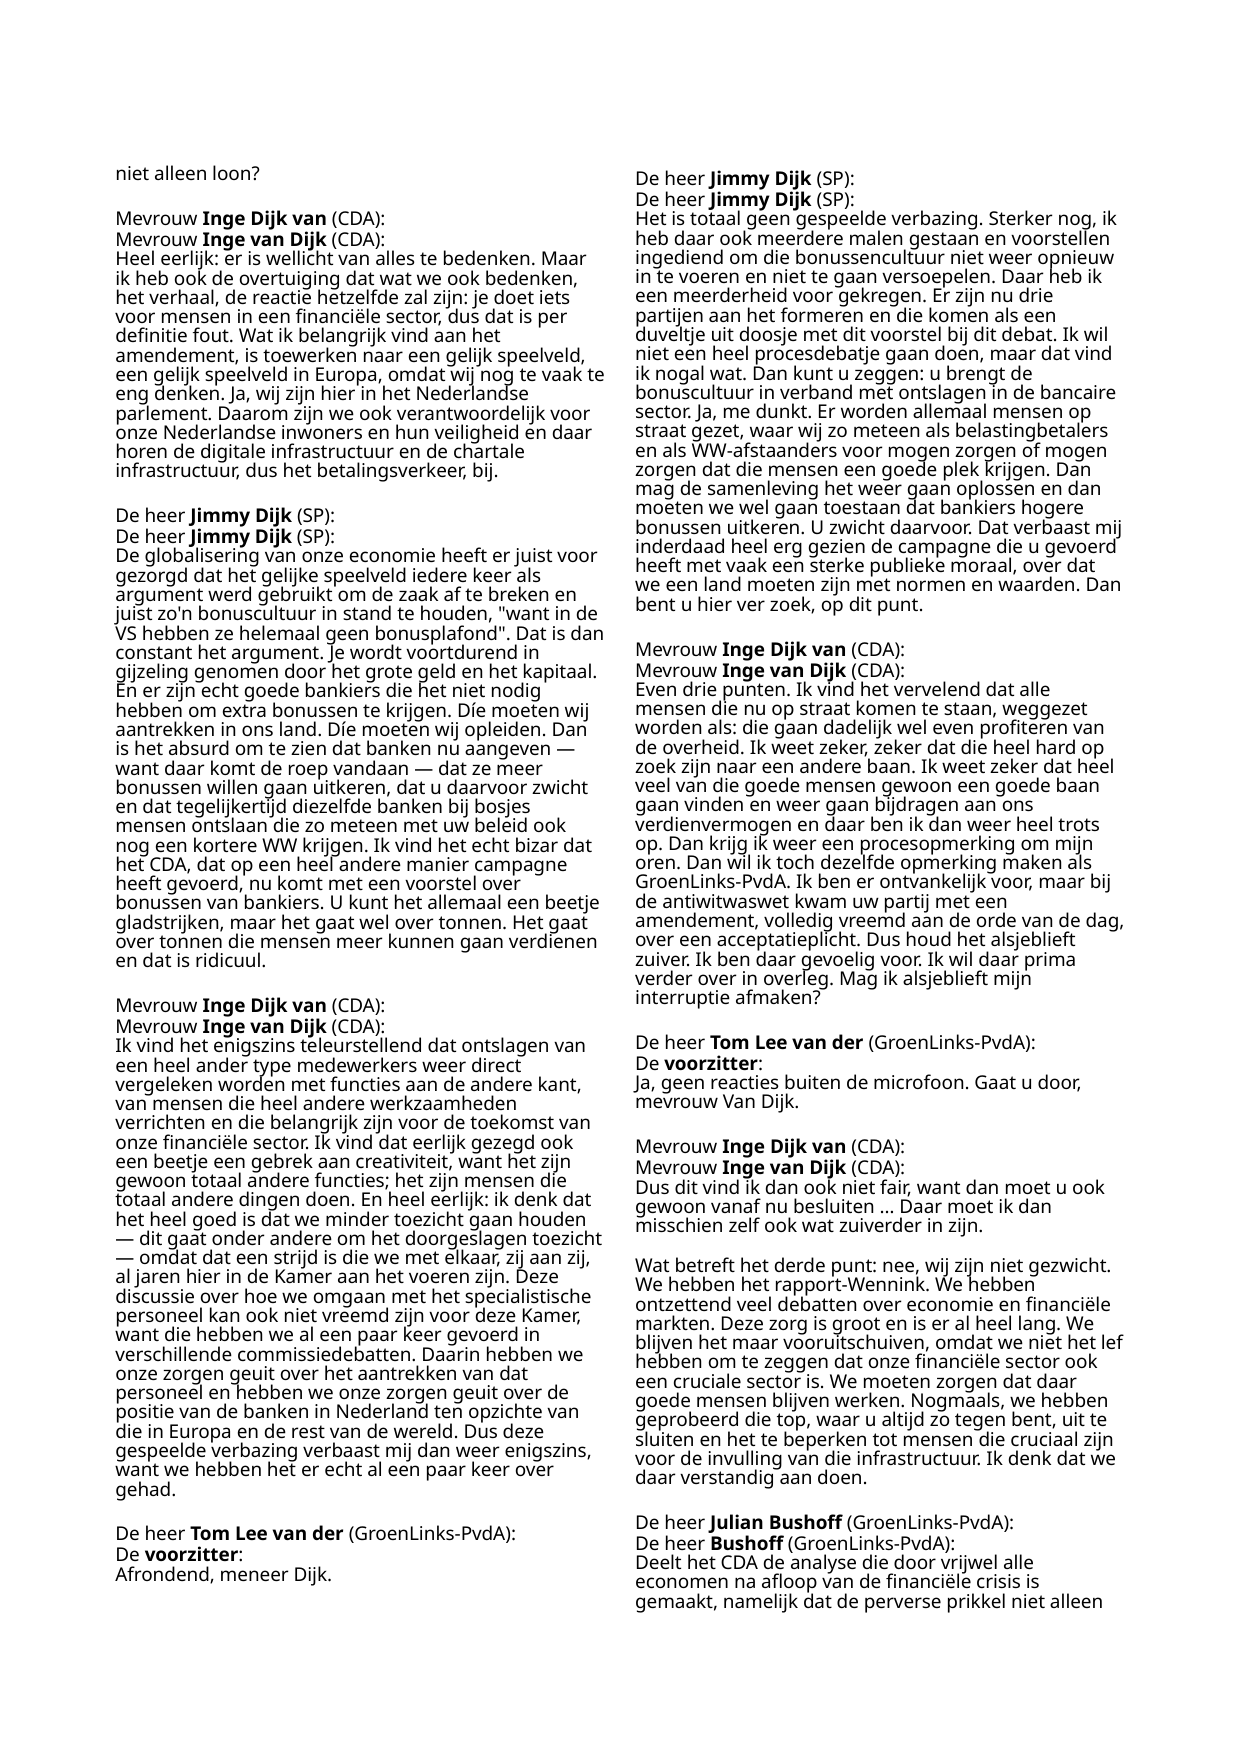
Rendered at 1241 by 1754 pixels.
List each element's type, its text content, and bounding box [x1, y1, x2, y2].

text De heer Jimmy Dijk (SP): [115, 528, 605, 547]
text niet alleen loon? [115, 165, 605, 184]
text Mevrouw Inge Dijk van (CDA): [635, 636, 1125, 662]
text Heel eerlijk: er is wellicht van alles te bedenken. Maar ik heb ook de overtuiging dat wat we ook bedenken, het verhaal, de reactie hetzelfde zal zijn: je doet iets voor mensen in een financiële sector, dus dat is per definitie fout. Wat ik belangrijk vind aan het amendement, is toewerken naar een gelijk speelveld, een gelijk speelveld in Europa, omdat wij nog te vaak te eng denken. Ja, wij zijn hier in het Nederlandse parlement. Daarom zijn we ook verantwoordelijk voor onze Nederlandse inwoners en hun veiligheid en daar horen de digitale infrastructuur en de chartale infrastructuur, dus het betalingsverkeer, bij. [115, 250, 605, 482]
text De heer Jimmy Dijk (SP): [115, 502, 605, 528]
text De voorzitter: [115, 1546, 605, 1566]
text Mevrouw Inge Dijk van (CDA): [635, 1134, 1125, 1159]
text Mevrouw Inge Dijk van (CDA): [115, 205, 605, 231]
text Even drie punten. Ik vind het vervelend dat alle mensen die nu op straat komen te staan, weggezet worden als: die gaan dadelijk wel even profiteren van de overheid. Ik weet zeker, zeker dat die heel hard op zoek zijn naar een andere baan. Ik weet zeker dat heel veel van die goede mensen gewoon een goede baan gaan vinden en weer gaan bijdragen aan ons verdienvermogen en daar ben ik dan weer heel trots op. Dan krijg ik weer een procesopmerking om mijn oren. Dan wil ik toch dezelfde opmerking maken als GroenLinks-PvdA. Ik ben er ontvankelijk voor, maar bij de antiwitwaswet kwam uw partij met een amendement, volledig vreemd aan de orde van de dag, over een acceptatieplicht. Dus houd het alsjeblieft zuiver. Ik ben daar gevoelig voor. Ik wil daar prima verder over in overleg. Mag ik alsjeblieft mijn interruptie afmaken? [635, 681, 1125, 1008]
text Ik vind het enigszins teleurstellend dat ontslagen van een heel ander type medewerkers weer direct vergeleken worden met functies aan de andere kant, van mensen die heel andere werkzaamheden verrichten en die belangrijk zijn voor de toekomst van onze financiële sector. Ik vind dat eerlijk gezegd ook een beetje een gebrek aan creativiteit, want het zijn gewoon totaal andere functies; het zijn mensen die totaal andere dingen doen. En heel eerlijk: ik denk dat het heel goed is dat we minder toezicht gaan houden — dit gaat onder andere om het doorgeslagen toezicht — omdat dat een strijd is die we met elkaar, zij aan zij, al jaren hier in de Kamer aan het voeren zijn. Deze discussie over hoe we omgaan met het specialistische personeel kan ook niet vreemd zijn voor deze Kamer, want die hebben we al een paar keer gevoerd in verschillende commissiedebatten. Daarin hebben we onze zorgen geuit over het aantrekken van dat personeel en hebben we onze zorgen geuit over de positie van de banken in Nederland ten opzichte van die in Europa en de rest van de wereld. Dus deze gespeelde verbazing verbaast mij dan weer enigszins, want we hebben het er echt al een paar keer over gehad. [115, 1037, 605, 1500]
text De globalisering van onze economie heeft er juist voor gezorgd dat het gelijke speelveld iedere keer als argument werd gebruikt om de zaak af te breken en juist zo'n bonuscultuur in stand te houden, "want in de VS hebben ze helemaal geen bonusplafond". Dat is dan constant het argument. Je wordt voortdurend in gijzeling genomen door het grote geld en het kapitaal. En er zijn echt goede bankiers die het niet nodig hebben om extra bonussen te krijgen. Díe moeten wij aantrekken in ons land. Díe moeten wij opleiden. Dan is het absurd om te zien dat banken nu aangeven — want daar komt de roep vandaan — dat ze meer bonussen willen gaan uitkeren, dat u daarvoor zwicht en dat tegelijkertijd diezelfde banken bij bosjes mensen ontslaan die zo meteen met uw beleid ook nog een kortere WW krijgen. Ik vind het echt bizar dat het CDA, dat op een heel andere manier campagne heeft gevoerd, nu komt met een voorstel over bonussen van bankiers. U kunt het allemaal een beetje gladstrijken, maar het gaat wel over tonnen. Het gaat over tonnen die mensen meer kunnen gaan verdienen en dat is ridicuul. [115, 547, 605, 971]
text Mevrouw Inge Dijk van (CDA): [115, 992, 605, 1018]
text De heer Bushoff (GroenLinks-PvdA): [635, 1535, 1125, 1554]
text Wat betreft het derde punt: nee, wij zijn niet gezwicht. We hebben het rapport-Wennink. We hebben ontzettend veel debatten over economie en financiële markten. Deze zorg is groot en is er al heel lang. We blijven het maar vooruitschuiven, omdat we niet het lef hebben om te zeggen dat onze financiële sector ook een cruciale sector is. We moeten zorgen dat daar goede mensen blijven werken. Nogmaals, we hebben geprobeerd die top, waar u altijd zo tegen bent, uit te sluiten en het te beperken tot mensen die cruciaal zijn voor de invulling van die infrastructuur. Ik denk dat we daar verstandig aan doen. [635, 1257, 1125, 1488]
text De heer Tom Lee van der (GroenLinks-PvdA): [115, 1521, 605, 1546]
text Mevrouw Inge van Dijk (CDA): [115, 1018, 605, 1037]
text Mevrouw Inge van Dijk (CDA): [635, 1159, 1125, 1179]
text De voorzitter: [635, 1055, 1125, 1074]
text De heer Jimmy Dijk (SP): [635, 165, 1125, 191]
text De heer Jimmy Dijk (SP): [635, 191, 1125, 210]
text Mevrouw Inge van Dijk (CDA): [115, 231, 605, 250]
text Deelt het CDA de analyse die door vrijwel alle economen na afloop van de financiële crisis is gemaakt, namelijk dat de perverse prikkel niet alleen [635, 1554, 1125, 1612]
text De heer Julian Bushoff (GroenLinks-PvdA): [635, 1509, 1125, 1535]
text Dus dit vind ik dan ook niet fair, want dan moet u ook gewoon vanaf nu besluiten … Daar moet ik dan misschien zelf ook wat zuiverder in zijn. [635, 1179, 1125, 1236]
text Het is totaal geen gespeelde verbazing. Sterker nog, ik heb daar ook meerdere malen gestaan en voorstellen ingediend om die bonussencultuur niet weer opnieuw in te voeren en niet te gaan versoepelen. Daar heb ik een meerderheid voor gekregen. Er zijn nu drie partijen aan het formeren en die komen als een duveltje uit doosje met dit voorstel bij dit debat. Ik wil niet een heel procesdebatje gaan doen, maar dat vind ik nogal wat. Dan kunt u zeggen: u brengt de bonuscultuur in verband met ontslagen in de bancaire sector. Ja, me dunkt. Er worden allemaal mensen op straat gezet, waar wij zo meteen als belastingbetalers en als WW-afstaanders voor mogen zorgen of mogen zorgen dat die mensen een goede plek krijgen. Dan mag de samenleving het weer gaan oplossen en dan moeten we wel gaan toestaan dat bankiers hogere bonussen uitkeren. U zwicht daarvoor. Dat verbaast mij inderdaad heel erg gezien de campagne die u gevoerd heeft met vaak een sterke publieke moraal, over dat we een land moeten zijn met normen en waarden. Dan bent u hier ver zoek, op dit punt. [635, 210, 1125, 615]
text Ja, geen reacties buiten de microfoon. Gaat u door, mevrouw Van Dijk. [635, 1074, 1125, 1113]
text Afrondend, meneer Dijk. [115, 1566, 605, 1585]
text De heer Tom Lee van der (GroenLinks-PvdA): [635, 1029, 1125, 1055]
text Mevrouw Inge van Dijk (CDA): [635, 662, 1125, 681]
